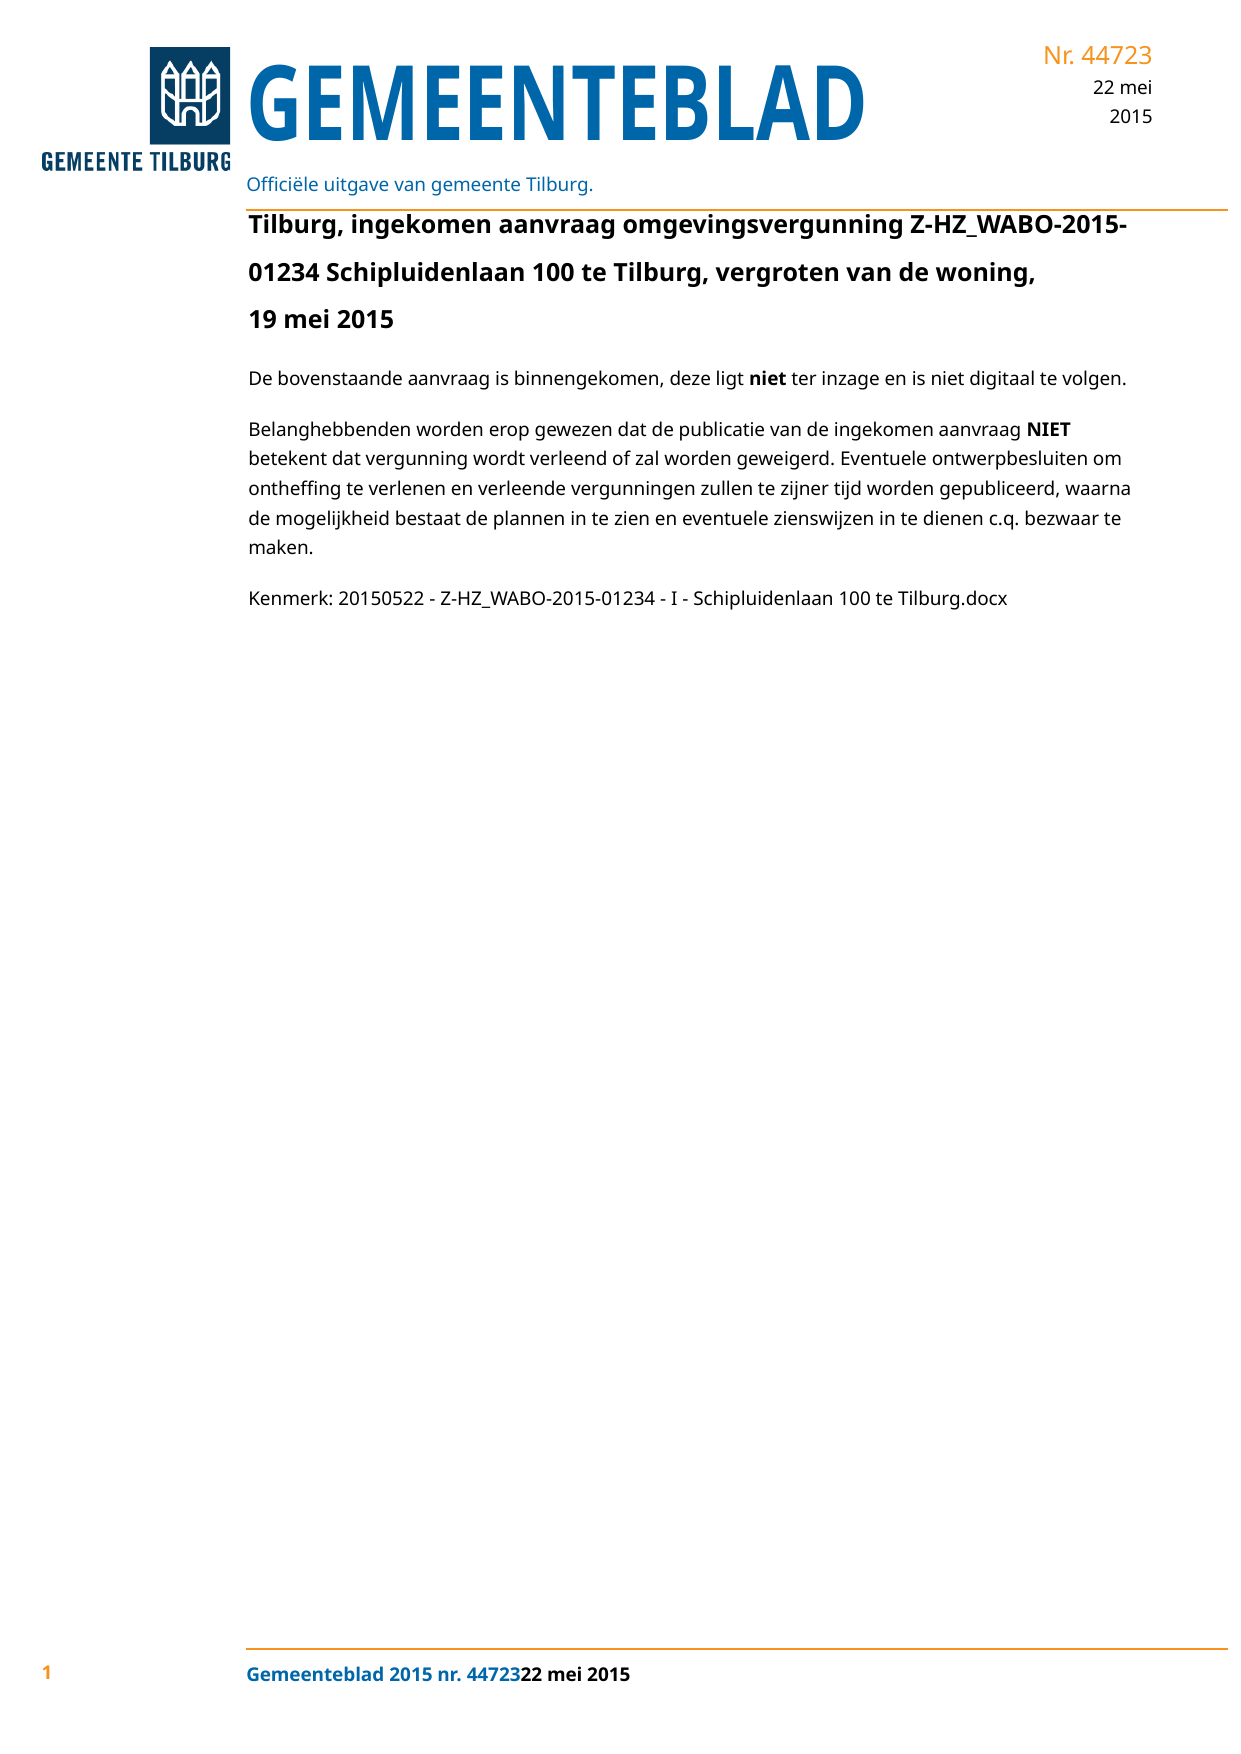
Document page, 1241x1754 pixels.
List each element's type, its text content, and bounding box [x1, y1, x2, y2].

text Tilburg, ingekomen aanvraag omgevingsvergunning Z-HZ_WABO-2015-01234 Schipluidenlaan 100 te Tilburg, vergroten van de woning, 19 mei 2015 [248, 211, 1152, 336]
text De bovenstaande aanvraag is binnengekomen, deze ligt niet ter inzage en is niet digitaal te volgen. [248, 366, 1152, 391]
text Kenmerk: 20150522 - Z-HZ_WABO-2015-01234 - I - Schipluidenlaan 100 te Tilburg.docx [248, 585, 1152, 610]
text Belanghebbenden worden erop gewezen dat de publicatie van de ingekomen aanvraag NIET betekent dat vergunning wordt verleend of zal worden geweigerd. Eventuele ontwerpbesluiten om ontheffing te verlenen en verleende vergunningen zullen te zijner tijd worden gepubliceerd, waarna de mogelijkheid bestaat de plannen in te zien en eventuele zienswijzen in te dienen c.q. bezwaar te maken. [248, 416, 1152, 560]
picture [41, 47, 231, 172]
